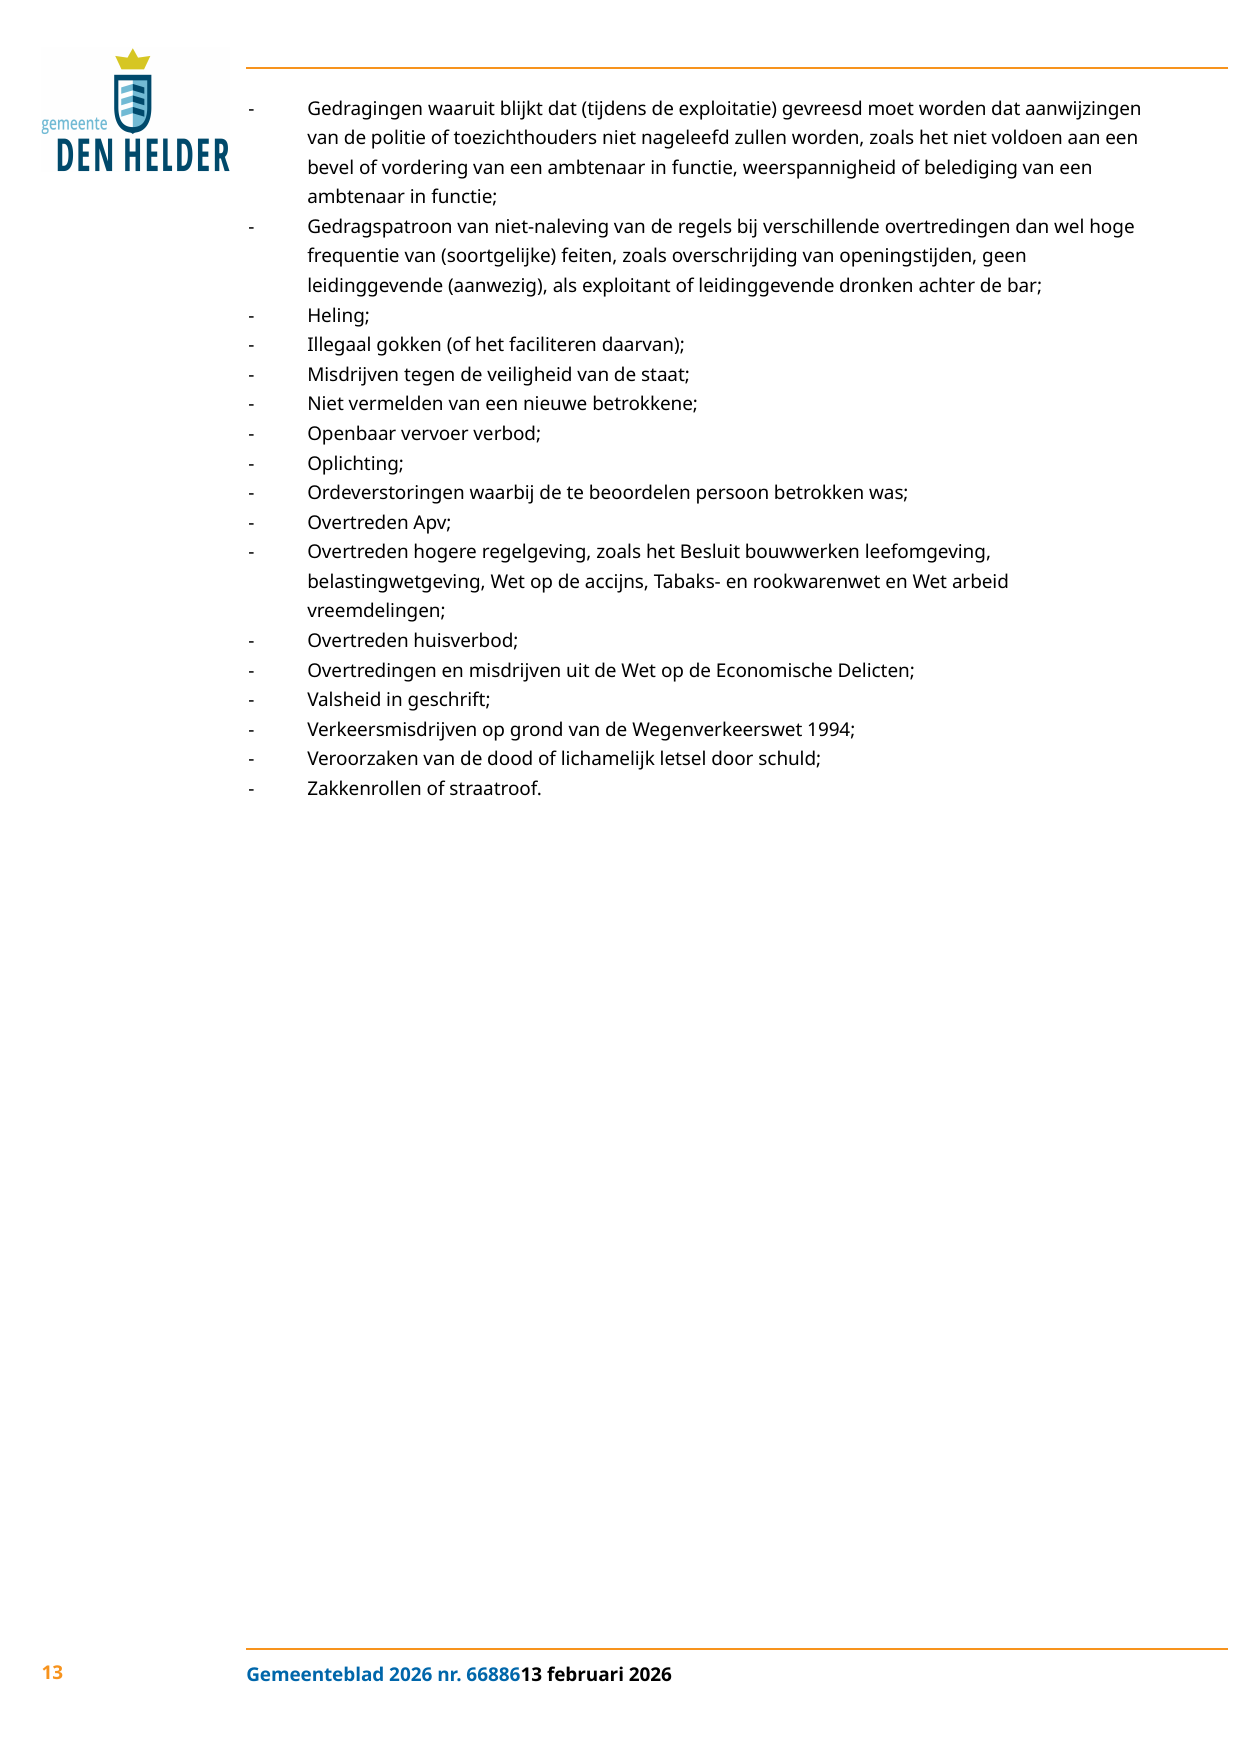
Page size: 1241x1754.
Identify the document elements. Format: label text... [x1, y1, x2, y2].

picture [182, 144, 187, 165]
picture [220, 160, 224, 172]
list Heling; [248, 302, 1152, 328]
picture [130, 157, 135, 172]
list Ordeverstoringen waarbij de te beoordelen persoon betrokken was; [248, 479, 1152, 505]
picture [63, 144, 68, 165]
list Zakkenrollen of straatroof. [248, 775, 1152, 801]
list Misdrijven tegen de veiligheid van de staat; [248, 361, 1152, 387]
list Veroorzaken van de dood of lichamelijk letsel door schuld; [248, 746, 1152, 771]
list Overtreden hogere regelgeving, zoals het Besluit bouwwerken leefomgeving, belastingwetgeving, Wet op de accijns, Tabaks- en rookwarenwet en Wet arbeid vreemdelingen; [248, 538, 1152, 623]
picture [100, 154, 106, 172]
list Overtreden huisverbod; [248, 627, 1152, 653]
list Gedragspatroon van niet-naleving van de regels bij verschillende overtredingen dan wel hoge frequentie van (soortgelijke) feiten, zoals overschrijding van openingstijden, geen leidinggevende (aanwezig), als exploitant of leidinggevende dronken achter de bar; [248, 213, 1152, 298]
list Oplichting; [248, 450, 1152, 476]
list Openbaar vervoer verbod; [248, 420, 1152, 446]
list Overtredingen en misdrijven uit de Wet op de Economische Delicten; [248, 657, 1152, 683]
picture [41, 47, 231, 172]
list Valsheid in geschrift; [248, 686, 1152, 712]
list Overtreden Apv; [248, 509, 1152, 535]
list Niet vermelden van een nieuwe betrokkene; [248, 391, 1152, 416]
list Gedragingen waaruit blijkt dat (tijdens de exploitatie) gevreesd moet worden dat aanwijzingen van de politie of toezichthouders niet nageleefd zullen worden, zoals het niet voldoen aan een bevel of vordering van een ambtenaar in functie, weerspannigheid of belediging van een ambtenaar in functie; [248, 95, 1152, 209]
list Verkeersmisdrijven op grond van de Wegenverkeerswet 1994; [248, 716, 1152, 742]
list Illegaal gokken (of het faciliteren daarvan); [248, 331, 1152, 357]
